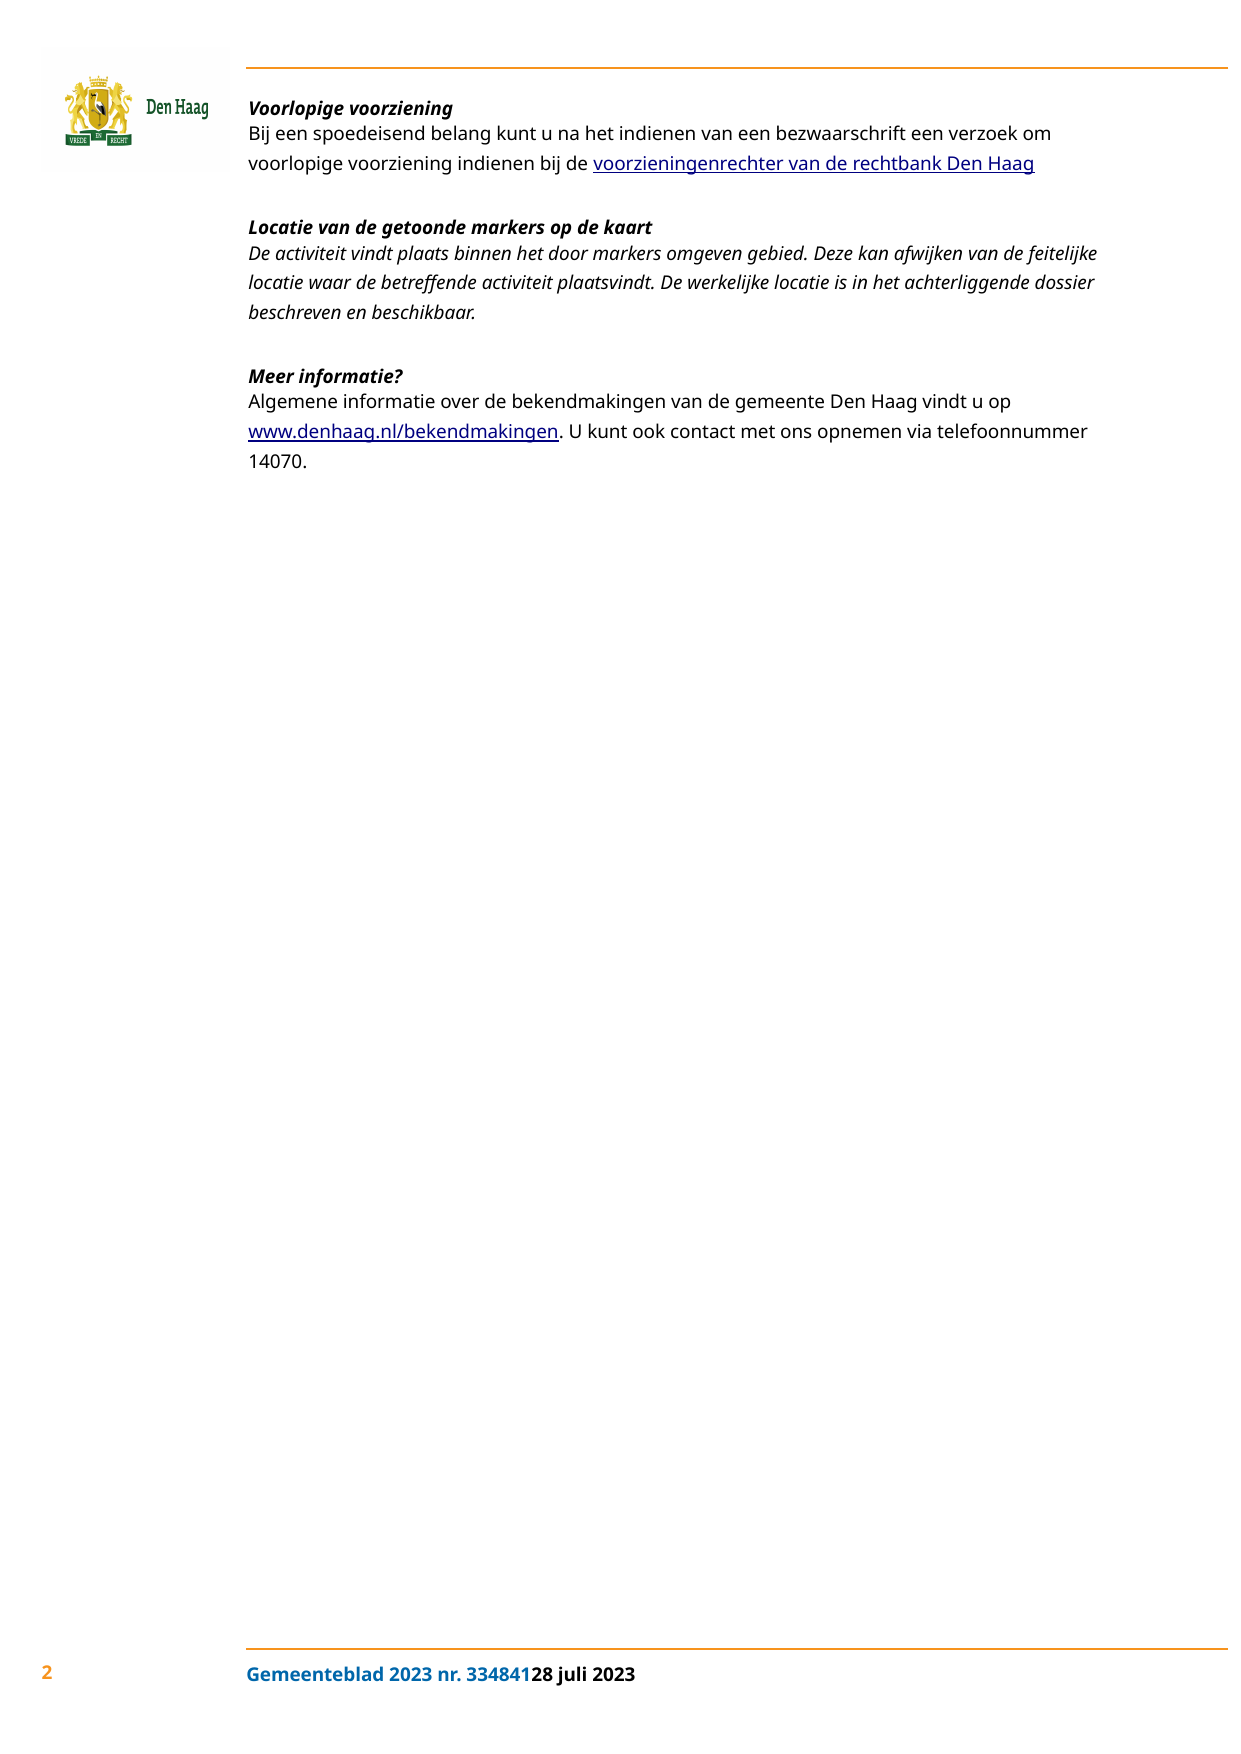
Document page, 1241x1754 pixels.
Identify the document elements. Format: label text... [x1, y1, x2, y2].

text Locatie van de getoonde markers op de kaart [248, 214, 1152, 240]
text Bij een spoedeisend belang kunt u na het indienen van een bezwaarschrift een verzoek om voorlopige voorziening indienen bij de voorzieningenrechter van de rechtbank Den Haag [248, 121, 1152, 176]
text De activiteit vindt plaats binnen het door markers omgeven gebied. Deze kan afwijken van de feitelijke locatie waar de betreffende activiteit plaatsvindt. De werkelijke locatie is in het achterliggende dossier beschreven en beschikbaar. [248, 240, 1152, 325]
text Algemene informatie over de bekendmakingen van de gemeente Den Haag vindt u op www.denhaag.nl/bekendmakingen. U kunt ook contact met ons opnemen via telefoonnummer 14070. [248, 389, 1152, 473]
picture [41, 47, 231, 172]
text Voorlopige voorziening [248, 95, 1152, 121]
text Meer informatie? [248, 363, 1152, 389]
